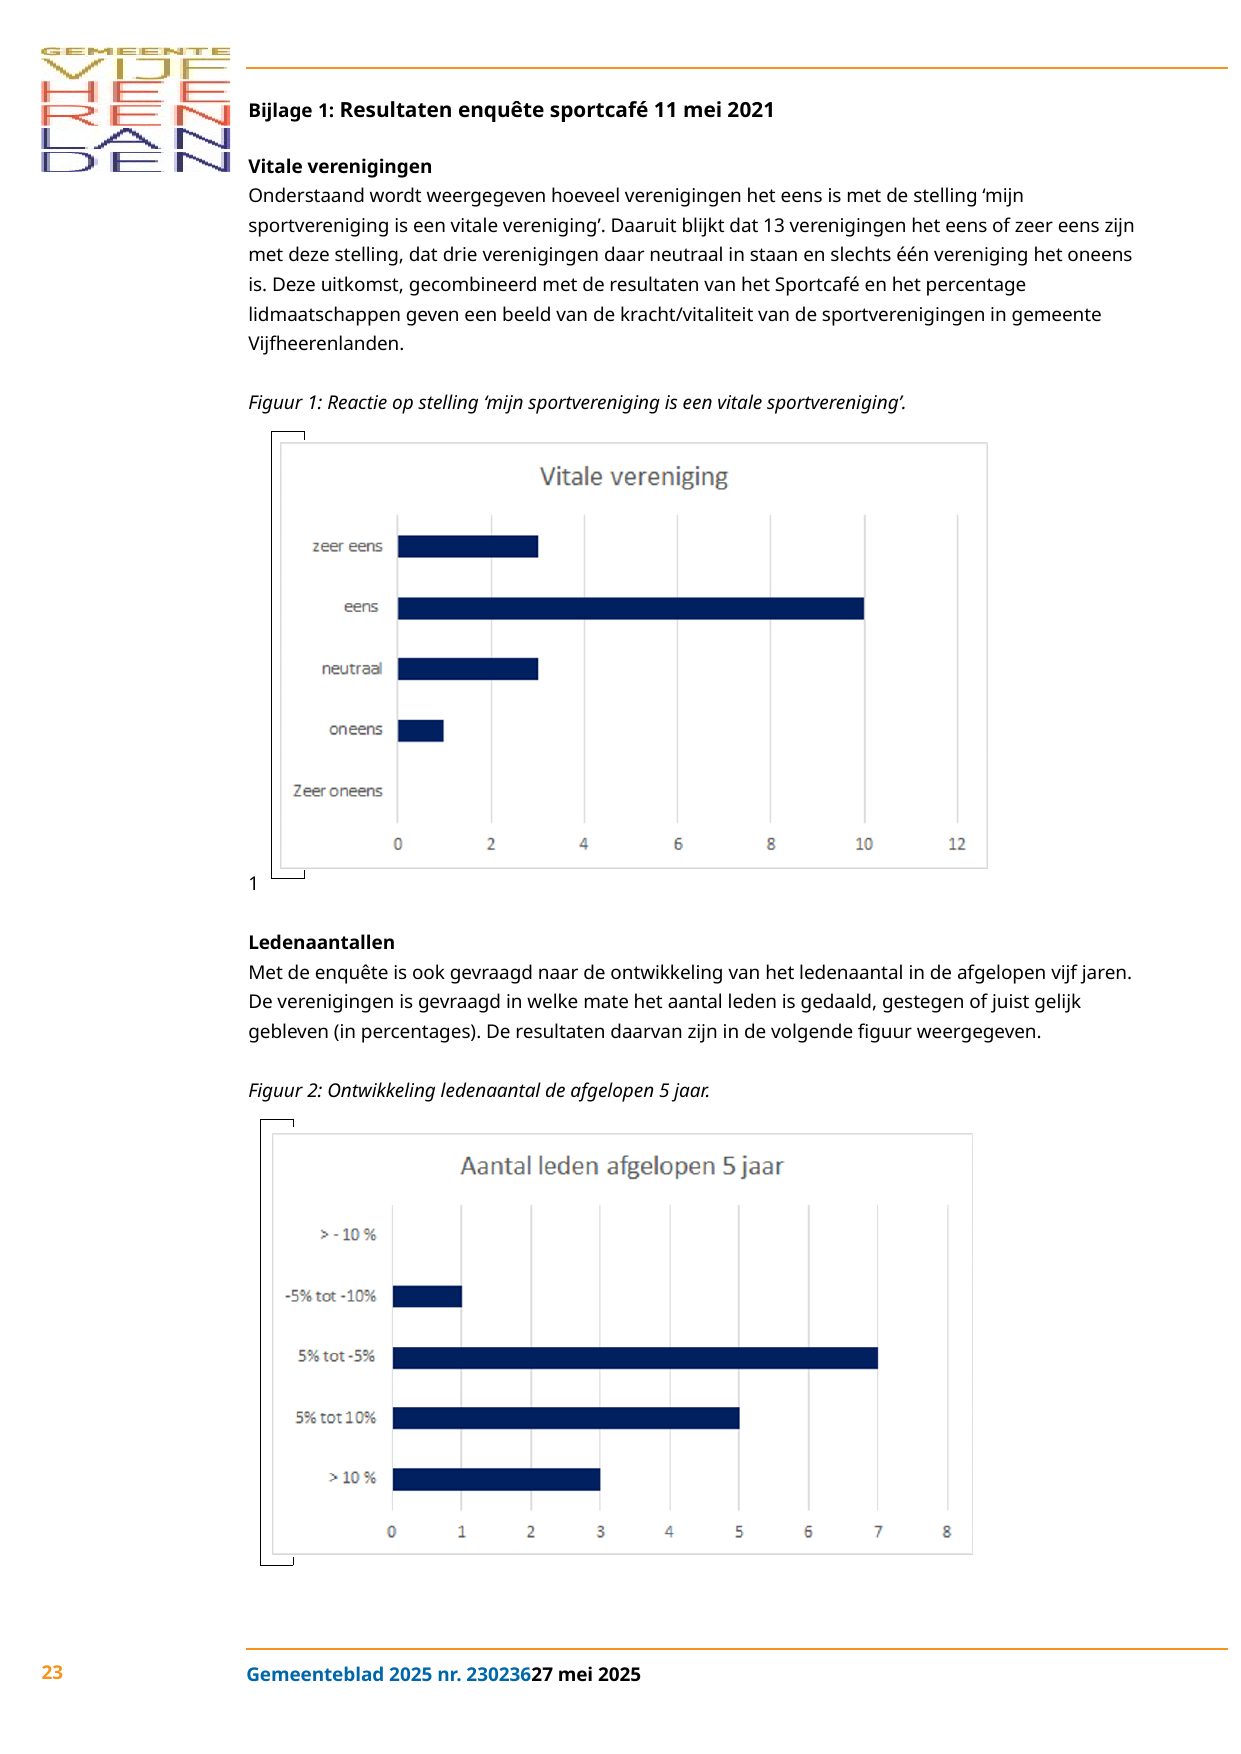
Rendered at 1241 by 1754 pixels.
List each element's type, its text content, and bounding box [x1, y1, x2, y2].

text Bijlage 1: Resultaten enquête sportcafé 11 mei 2021 [248, 95, 1152, 123]
text Figuur 2: Ontwikkeling ledenaantal de afgelopen 5 jaar. [248, 1077, 1152, 1103]
picture [279, 440, 989, 870]
text Ledenaantallen [248, 929, 1152, 955]
text 1 [248, 419, 1152, 896]
text Met de enquête is ook gevraagd naar de ontwikkeling van het ledenaantal in de afgelopen vijf jaren. De verenigingen is gevraagd in welke mate het aantal leden is gedaald, gestegen of juist gelijk gebleven (in percentages). De resultaten daarvan zijn in de volgende figuur weergegeven. [248, 959, 1152, 1044]
picture [41, 47, 231, 172]
text Onderstaand wordt weergegeven hoeveel verenigingen het eens is met de stelling ‘mijn sportvereniging is een vitale vereniging’. Daaruit blijkt dat 13 verenigingen het eens of zeer eens zijn met deze stelling, dat drie verenigingen daar neutraal in staan en slechts één vereniging het oneens is. Deze uitkomst, gecombineerd met de resultaten van het Sportcafé en het percentage lidmaatschappen geven een beeld van de kracht/vitaliteit van de sportverenigingen in gemeente Vijfheerenlanden. [248, 182, 1152, 356]
text Vitale verenigingen [248, 153, 1152, 179]
picture [268, 1127, 978, 1557]
text Figuur 1: Reactie op stelling ‘mijn sportvereniging is een vitale sportvereniging’. [248, 389, 1152, 415]
